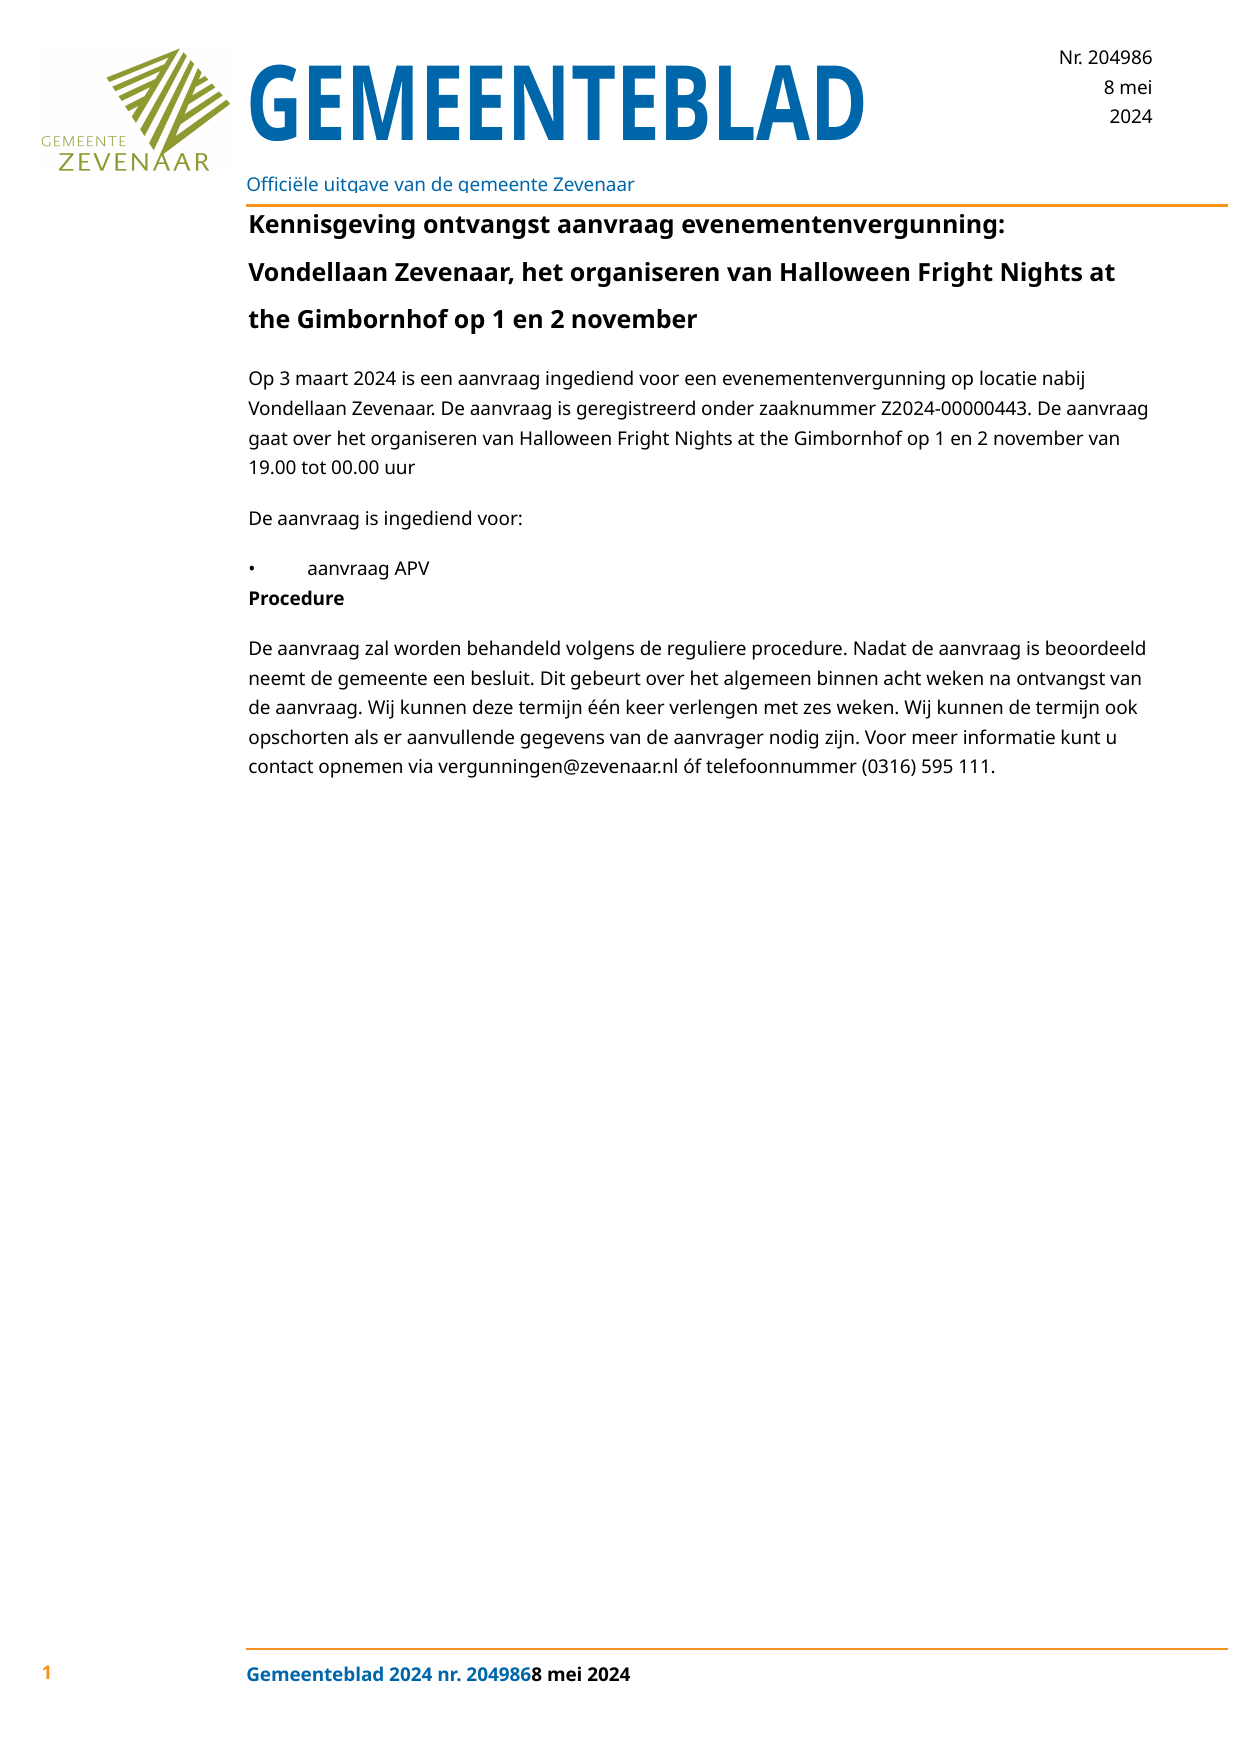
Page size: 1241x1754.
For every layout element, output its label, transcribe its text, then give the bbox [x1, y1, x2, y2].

text Kennisgeving ontvangst aanvraag evenementenvergunning: Vondellaan Zevenaar, het organiseren van Halloween Fright Nights at the Gimbornhof op 1 en 2 november [248, 207, 1152, 336]
text De aanvraag zal worden behandeld volgens de reguliere procedure. Nadat de aanvraag is beoordeeld neemt de gemeente een besluit. Dit gebeurt over het algemeen binnen acht weken na ontvangst van de aanvraag. Wij kunnen deze termijn één keer verlengen met zes weken. Wij kunnen de termijn ook opschorten als er aanvullende gegevens van de aanvrager nodig zijn. Voor meer informatie kunt u contact opnemen via vergunningen@zevenaar.nl óf telefoonnummer (0316) 595 111. [248, 635, 1152, 779]
text Op 3 maart 2024 is een aanvraag ingediend voor een evenementenvergunning op locatie nabij Vondellaan Zevenaar. De aanvraag is geregistreerd onder zaaknummer Z2024-00000443. De aanvraag gaat over het organiseren van Halloween Fright Nights at the Gimbornhof op 1 en 2 november van 19.00 tot 00.00 uur [248, 366, 1152, 480]
text Procedure [248, 585, 1152, 610]
picture [41, 47, 231, 172]
text De aanvraag is ingediend voor: [248, 505, 1152, 530]
list aanvraag APV [248, 555, 1152, 581]
